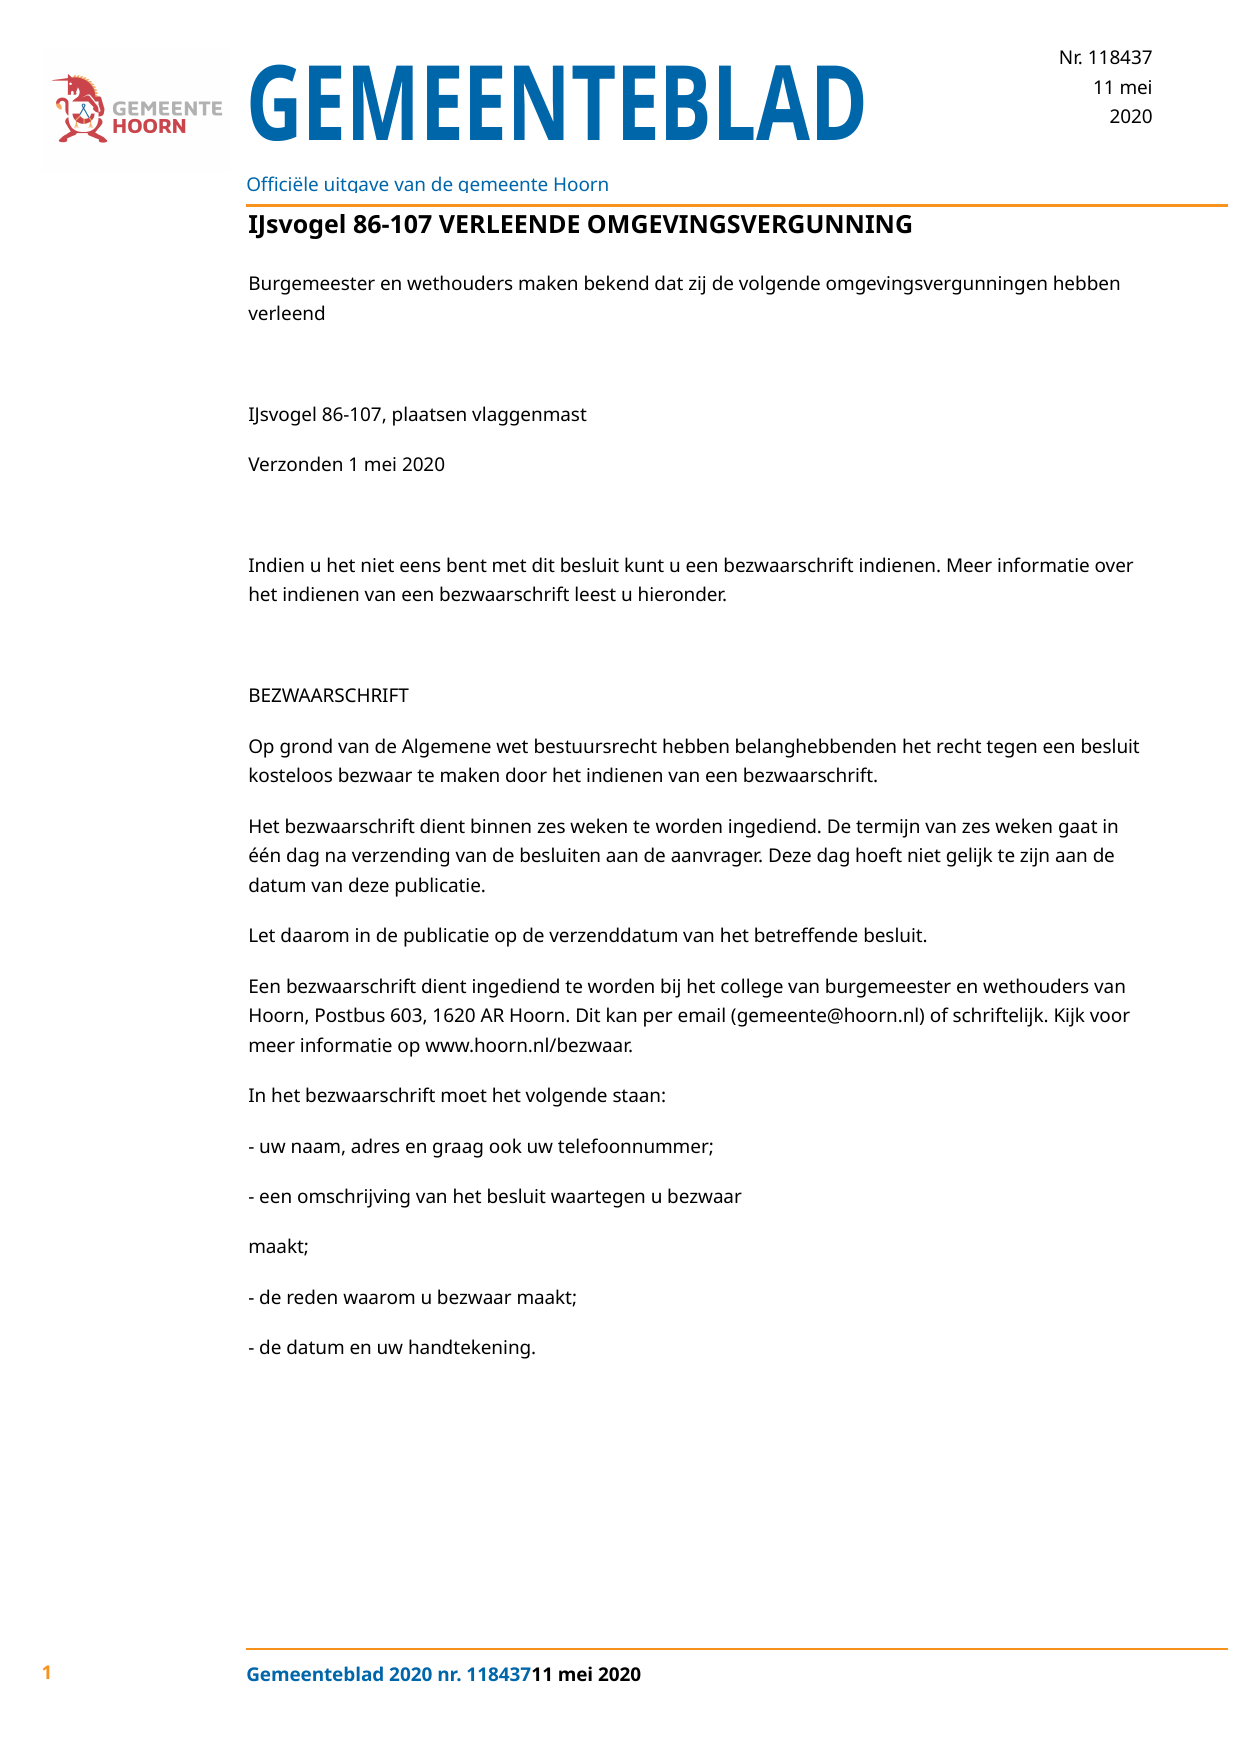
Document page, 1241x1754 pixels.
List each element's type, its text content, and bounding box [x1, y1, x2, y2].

text - de reden waarom u bezwaar maakt; [248, 1284, 1152, 1310]
text maakt; [248, 1234, 1152, 1259]
text Verzonden 1 mei 2020 [248, 451, 1152, 477]
text - een omschrijving van het besluit waartegen u bezwaar [248, 1183, 1152, 1209]
text IJsvogel 86-107 VERLEENDE OMGEVINGSVERGUNNING [248, 207, 1152, 241]
text - uw naam, adres en graag ook uw telefoonnummer; [248, 1133, 1152, 1158]
text Op grond van de Algemene wet bestuursrecht hebben belanghebbenden het recht tegen een besluit kosteloos bezwaar te maken door het indienen van een bezwaarschrift. [248, 733, 1152, 788]
text Let daarom in de publicatie op de verzenddatum van het betreffende besluit. [248, 922, 1152, 948]
text Het bezwaarschrift dient binnen zes weken te worden ingediend. De termijn van zes weken gaat in één dag na verzending van de besluiten aan de aanvrager. Deze dag hoeft niet gelijk te zijn aan de datum van deze publicatie. [248, 813, 1152, 898]
text Een bezwaarschrift dient ingediend te worden bij het college van burgemeester en wethouders van Hoorn, Postbus 603, 1620 AR Hoorn. Dit kan per email (gemeente@hoorn.nl) of schriftelijk. Kijk voor meer informatie op www.hoorn.nl/bezwaar. [248, 973, 1152, 1058]
picture [41, 47, 231, 172]
text IJsvogel 86-107, plaatsen vlaggenmast [248, 401, 1152, 426]
text Indien u het niet eens bent met dit besluit kunt u een bezwaarschrift indienen. Meer informatie over het indienen van een bezwaarschrift leest u hieronder. [248, 552, 1152, 607]
text In het bezwaarschrift moet het volgende staan: [248, 1082, 1152, 1108]
text Burgemeester en wethouders maken bekend dat zij de volgende omgevingsvergunningen hebben verleend [248, 270, 1152, 326]
text BEZWAARSCHRIFT [248, 682, 1152, 708]
text - de datum en uw handtekening. [248, 1334, 1152, 1360]
